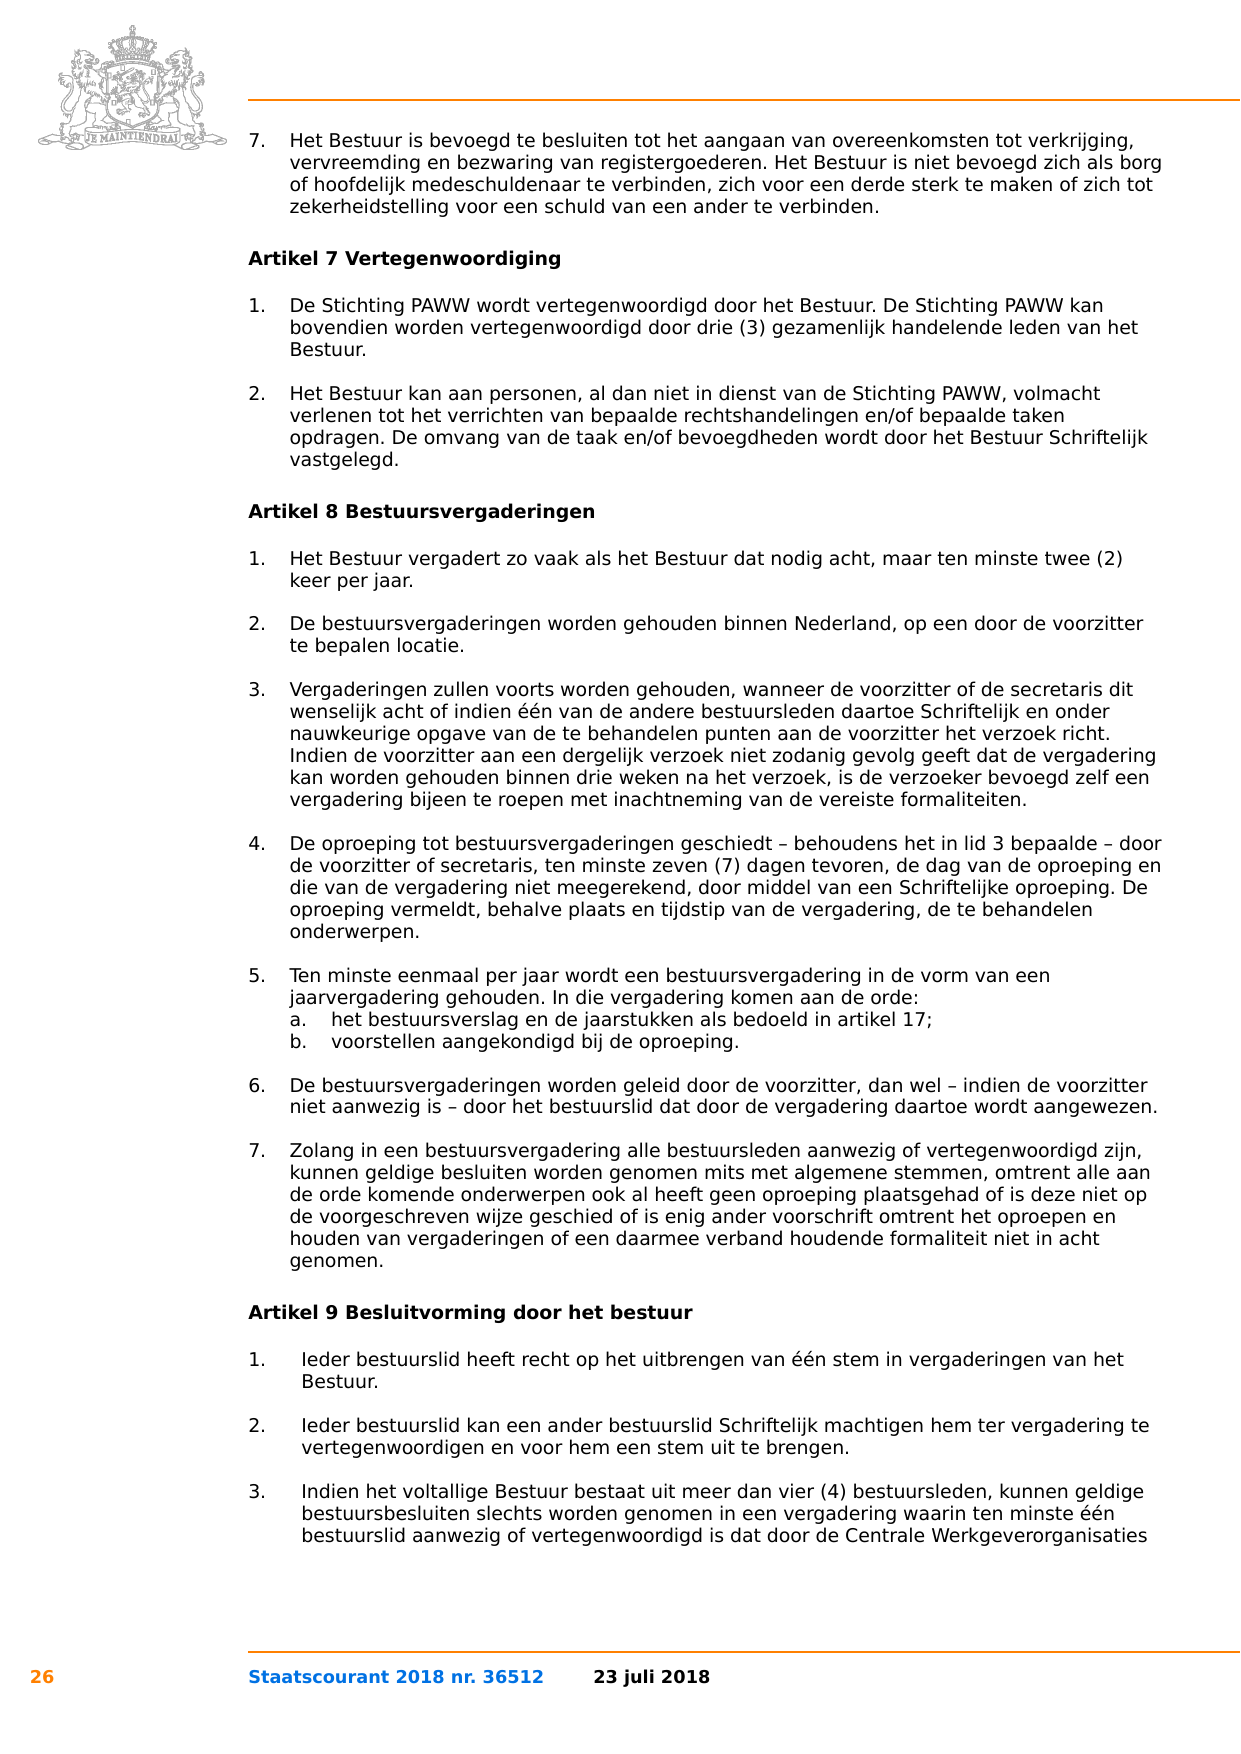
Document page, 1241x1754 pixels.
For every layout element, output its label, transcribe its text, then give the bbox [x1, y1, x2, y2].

text 2. Het Bestuur kan aan personen, al dan niet in dienst van de Stichting PAWW, volmacht verlenen tot het verrichten van bepaalde rechtshandelingen en/of bepaalde taken opdragen. De omvang van de taak en/of bevoegdheden wordt door het Bestuur Schriftelijk vastgelegd. [248, 383, 1163, 471]
subtitle Artikel 7 Vertegenwoordiging [248, 248, 1163, 270]
text a. het bestuursverslag en de jaarstukken als bedoeld in artikel 17; [289, 1009, 1163, 1031]
text b. voorstellen aangekondigd bij de oproeping. [289, 1031, 1163, 1053]
text 6. De bestuursvergaderingen worden geleid door de voorzitter, dan wel – indien de voorzitter niet aanwezig is – door het bestuurslid dat door de vergadering daartoe wordt aangewezen. [248, 1074, 1163, 1118]
text 5. Ten minste eenmaal per jaar wordt een bestuursvergadering in de vorm van een jaarvergadering gehouden. In die vergadering komen aan de orde: [248, 965, 1163, 1009]
text 3. Indien het voltallige Bestuur bestaat uit meer dan vier (4) bestuursleden, kunnen geldige bestuursbesluiten slechts worden genomen in een vergadering waarin ten minste één bestuurslid aanwezig of vertegenwoordigd is dat door de Centrale Werkgeverorganisaties [248, 1481, 1163, 1547]
text 2. Ieder bestuurslid kan een ander bestuurslid Schriftelijk machtigen hem ter vergadering te vertegenwoordigen en voor hem een stem uit te brengen. [248, 1415, 1163, 1459]
subtitle Artikel 8 Bestuursvergaderingen [248, 501, 1163, 522]
text 1. Het Bestuur vergadert zo vaak als het Bestuur dat nodig acht, maar ten minste twee (2) keer per jaar. [248, 547, 1163, 591]
picture [38, 25, 227, 150]
text 1. Ieder bestuurslid heeft recht op het uitbrengen van één stem in vergaderingen van het Bestuur. [248, 1349, 1163, 1393]
text 1. De Stichting PAWW wordt vertegenwoordigd door het Bestuur. De Stichting PAWW kan bovendien worden vertegenwoordigd door drie (3) gezamenlijk handelende leden van het Bestuur. [248, 295, 1163, 361]
text 4. De oproeping tot bestuursvergaderingen geschiedt – behoudens het in lid 3 bepaalde – door de voorzitter of secretaris, ten minste zeven (7) dagen tevoren, de dag van de oproeping en die van de vergadering niet meegerekend, door middel van een Schriftelijke oproeping. De oproeping vermeldt, behalve plaats en tijdstip van de vergadering, de te behandelen onderwerpen. [248, 833, 1163, 943]
text 3. Vergaderingen zullen voorts worden gehouden, wanneer de voorzitter of de secretaris dit wenselijk acht of indien één van de andere bestuursleden daartoe Schriftelijk en onder nauwkeurige opgave van de te behandelen punten aan de voorzitter het verzoek richt. Indien de voorzitter aan een dergelijk verzoek niet zodanig gevolg geeft dat de vergadering kan worden gehouden binnen drie weken na het verzoek, is de verzoeker bevoegd zelf een vergadering bijeen te roepen met inachtneming van de vereiste formaliteiten. [248, 679, 1163, 811]
text 2. De bestuursvergaderingen worden gehouden binnen Nederland, op een door de voorzitter te bepalen locatie. [248, 613, 1163, 657]
text 7. Zolang in een bestuursvergadering alle bestuursleden aanwezig of vertegenwoordigd zijn, kunnen geldige besluiten worden genomen mits met algemene stemmen, omtrent alle aan de orde komende onderwerpen ook al heeft geen oproeping plaatsgehad of is deze niet op de voorgeschreven wijze geschied of is enig ander voorschrift omtrent het oproepen en houden van vergaderingen of een daarmee verband houdende formaliteit niet in acht genomen. [248, 1140, 1163, 1272]
subtitle Artikel 9 Besluitvorming door het bestuur [248, 1302, 1163, 1324]
text 7. Het Bestuur is bevoegd te besluiten tot het aangaan van overeenkomsten tot verkrijging, vervreemding en bezwaring van registergoederen. Het Bestuur is niet bevoegd zich als borg of hoofdelijk medeschuldenaar te verbinden, zich voor een derde sterk te maken of zich tot zekerheidstelling voor een schuld van een ander te verbinden. [248, 130, 1163, 218]
